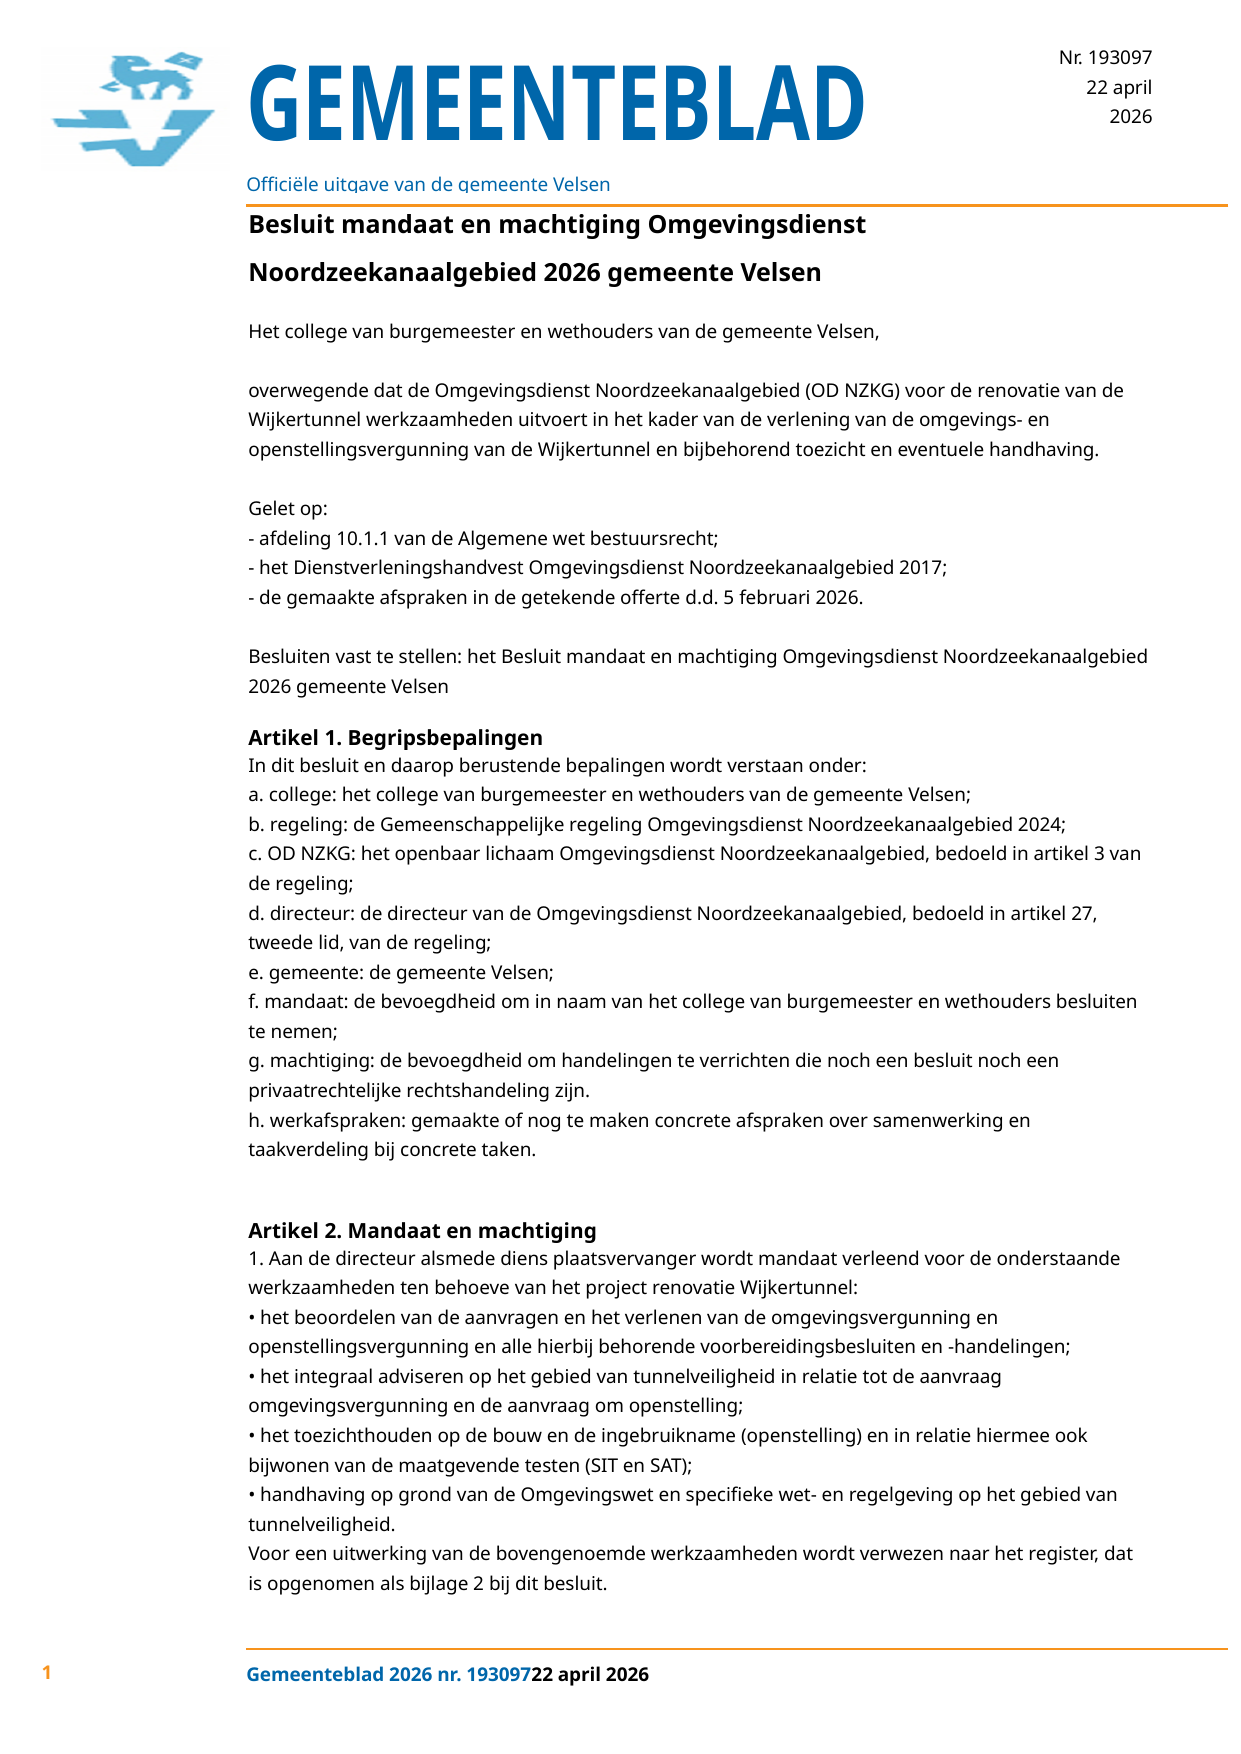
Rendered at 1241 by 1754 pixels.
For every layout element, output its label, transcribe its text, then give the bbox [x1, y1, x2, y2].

text Artikel 1. Begripsbepalingen [248, 723, 1152, 752]
text - afdeling 10.1.1 van de Algemene wet bestuursrecht; [248, 525, 1152, 551]
text Gelet op: [248, 495, 1152, 521]
text overwegende dat de Omgevingsdienst Noordzeekanaalgebied (OD NZKG) voor de renovatie van de Wijkertunnel werkzaamheden uitvoert in het kader van de verlening van de omgevings- en openstellingsvergunning van de Wijkertunnel en bijbehorend toezicht en eventuele handhaving. [248, 377, 1152, 462]
text c. OD NZKG: het openbaar lichaam Omgevingsdienst Noordzeekanaalgebied, bedoeld in artikel 3 van de regeling; [248, 841, 1152, 896]
text Besluiten vast te stellen: het Besluit mandaat en machtiging Omgevingsdienst Noordzeekanaalgebied 2026 gemeente Velsen [248, 643, 1152, 699]
text h. werkafspraken: gemaakte of nog te maken concrete afspraken over samenwerking en taakverdeling bij concrete taken. [248, 1107, 1152, 1162]
text - het Dienstverleningshandvest Omgevingsdienst Noordzeekanaalgebied 2017; [248, 554, 1152, 580]
text - de gemaakte afspraken in de getekende offerte d.d. 5 februari 2026. [248, 584, 1152, 610]
text In dit besluit en daarop berustende bepalingen wordt verstaan onder: [248, 752, 1152, 777]
text • het toezichthouden op de bouw en de ingebruikname (openstelling) en in relatie hiermee ook bijwonen van de maatgevende testen (SIT en SAT); [248, 1422, 1152, 1478]
text Besluit mandaat en machtiging Omgevingsdienst Noordzeekanaalgebied 2026 gemeente Velsen [248, 207, 1152, 288]
picture [41, 47, 231, 172]
text • het integraal adviseren op het gebied van tunnelveiligheid in relatie tot de aanvraag [248, 1363, 1152, 1389]
text Het college van burgemeester en wethouders van de gemeente Velsen, [248, 318, 1152, 344]
text e. gemeente: de gemeente Velsen; [248, 959, 1152, 984]
text Artikel 2. Mandaat en machtiging [248, 1216, 1152, 1245]
text d. directeur: de directeur van de Omgevingsdienst Noordzeekanaalgebied, bedoeld in artikel 27, tweede lid, van de regeling; [248, 900, 1152, 955]
text g. machtiging: de bevoegdheid om handelingen te verrichten die noch een besluit noch een privaatrechtelijke rechtshandeling zijn. [248, 1048, 1152, 1103]
text b. regeling: de Gemeenschappelijke regeling Omgevingsdienst Noordzeekanaalgebied 2024; [248, 811, 1152, 837]
text • handhaving op grond van de Omgevingswet en specifieke wet- en regelgeving op het gebied van tunnelveiligheid. [248, 1481, 1152, 1537]
text a. college: het college van burgemeester en wethouders van de gemeente Velsen; [248, 781, 1152, 807]
text f. mandaat: de bevoegdheid om in naam van het college van burgemeester en wethouders besluiten te nemen; [248, 988, 1152, 1044]
text Voor een uitwerking van de bovengenoemde werkzaamheden wordt verwezen naar het register, dat is opgenomen als bijlage 2 bij dit besluit. [248, 1541, 1152, 1596]
text 1. Aan de directeur alsmede diens plaatsvervanger wordt mandaat verleend voor de onderstaande werkzaamheden ten behoeve van het project renovatie Wijkertunnel: [248, 1245, 1152, 1300]
text • het beoordelen van de aanvragen en het verlenen van de omgevingsvergunning en openstellingsvergunning en alle hierbij behorende voorbereidingsbesluiten en -handelingen; [248, 1304, 1152, 1359]
text omgevingsvergunning en de aanvraag om openstelling; [248, 1393, 1152, 1418]
